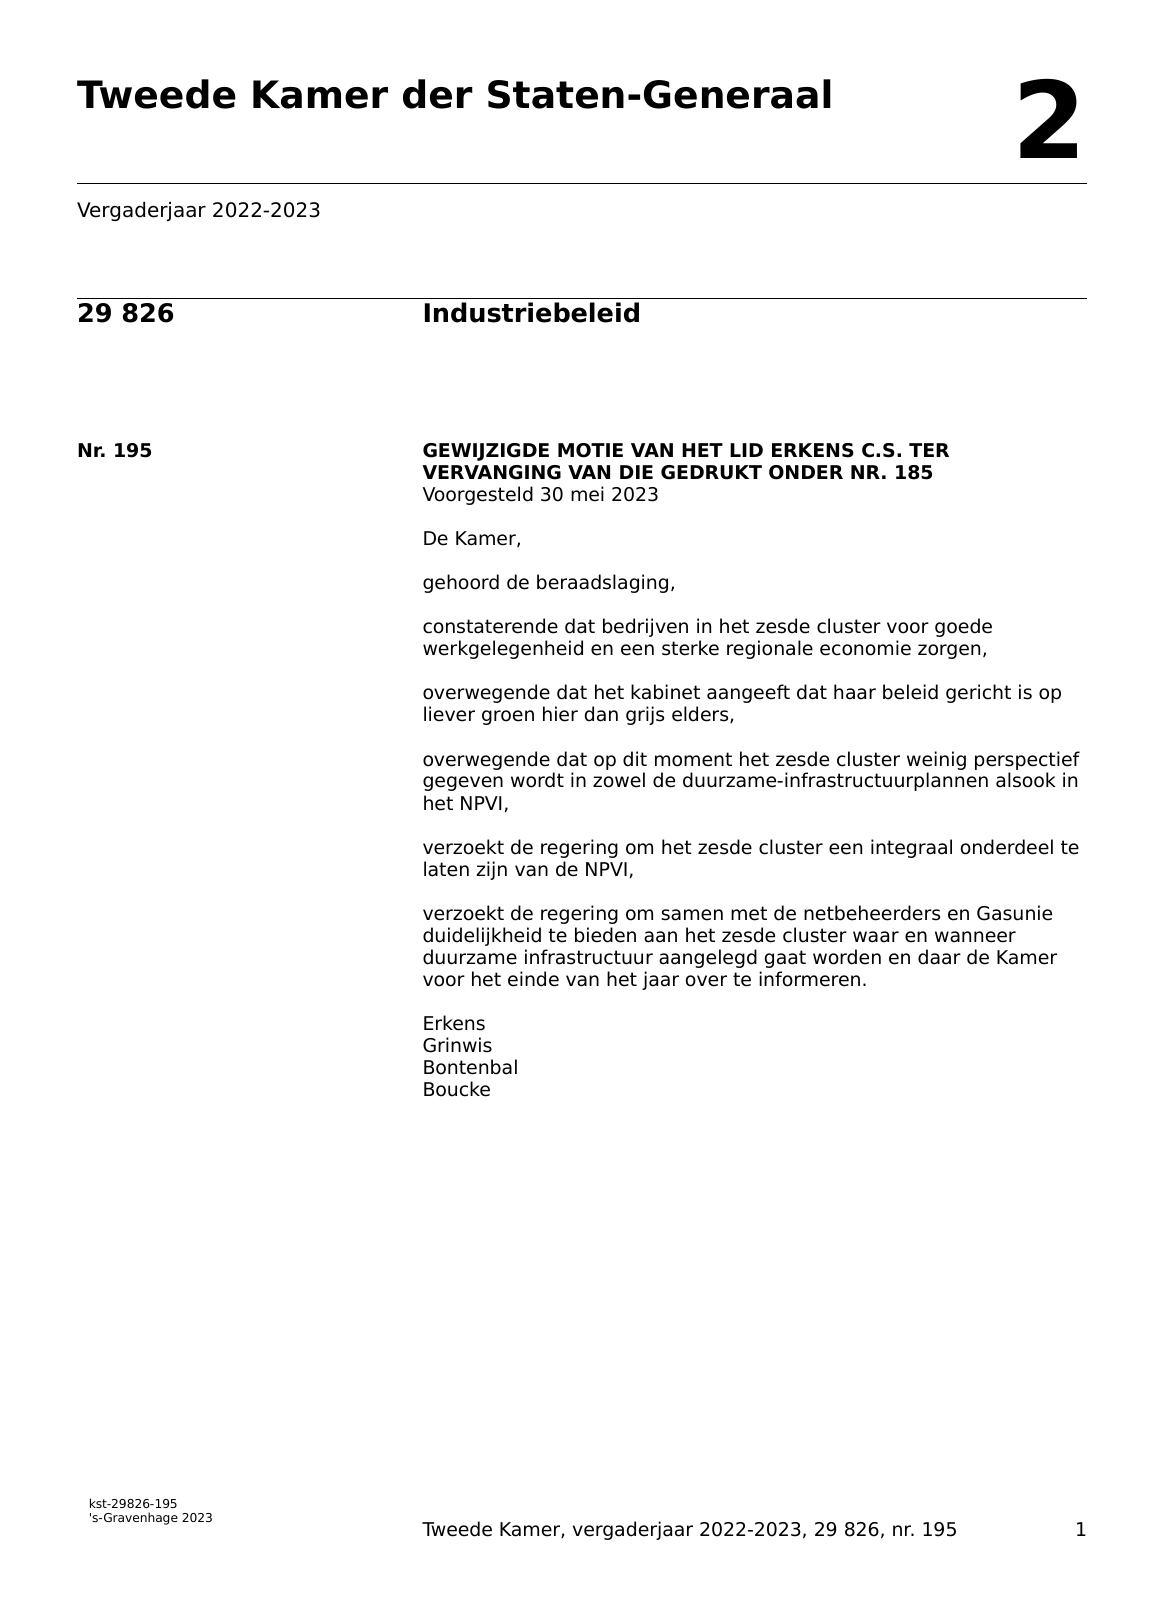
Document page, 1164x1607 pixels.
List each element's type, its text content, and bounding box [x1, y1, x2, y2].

text verzoekt de regering om het zesde cluster een integraal onderdeel te laten zijn van de NPVI, [422, 837, 1087, 881]
table_header Tweede Kamer der Staten-Generaal [77, 59, 886, 183]
text Boucke [422, 1079, 1087, 1101]
text Voorgesteld 30 mei 2023 [422, 484, 1087, 506]
text constaterende dat bedrijven in het zesde cluster voor goede werkgelegenheid en een sterke regionale economie zorgen, [422, 616, 1087, 660]
text Grinwis [422, 1035, 1087, 1057]
subtitle 29 826 Industriebeleid [77, 299, 1087, 329]
text De Kamer, [422, 528, 1087, 550]
table_cell Vergaderjaar 2022-2023 [77, 184, 1087, 298]
text Bontenbal [422, 1057, 1087, 1079]
text 's-Gravenhage 2023 [88, 1511, 323, 1525]
text overwegende dat het kabinet aangeeft dat haar beleid gericht is op liever groen hier dan grijs elders, [422, 682, 1087, 726]
text verzoekt de regering om samen met de netbeheerders en Gasunie duidelijkheid te bieden aan het zesde cluster waar en wanneer duurzame infrastructuur aangelegd gaat worden en daar de Kamer voor het einde van het jaar over te informeren. [422, 903, 1087, 991]
text Erkens [422, 1013, 1087, 1035]
text gehoord de beraadslaging, [422, 572, 1087, 594]
text overwegende dat op dit moment het zesde cluster weinig perspectief gegeven wordt in zowel de duurzame-infrastructuurplannen alsook in het NPVI, [422, 748, 1087, 814]
text kst-29826-195 [88, 1497, 323, 1511]
subtitle Nr. 195 GEWIJZIGDE MOTIE VAN HET LID ERKENS C.S. TER VERVANGING VAN DIE GEDRUKT ONDER NR. 185 [77, 440, 1087, 484]
table_header 2 [886, 59, 1087, 183]
